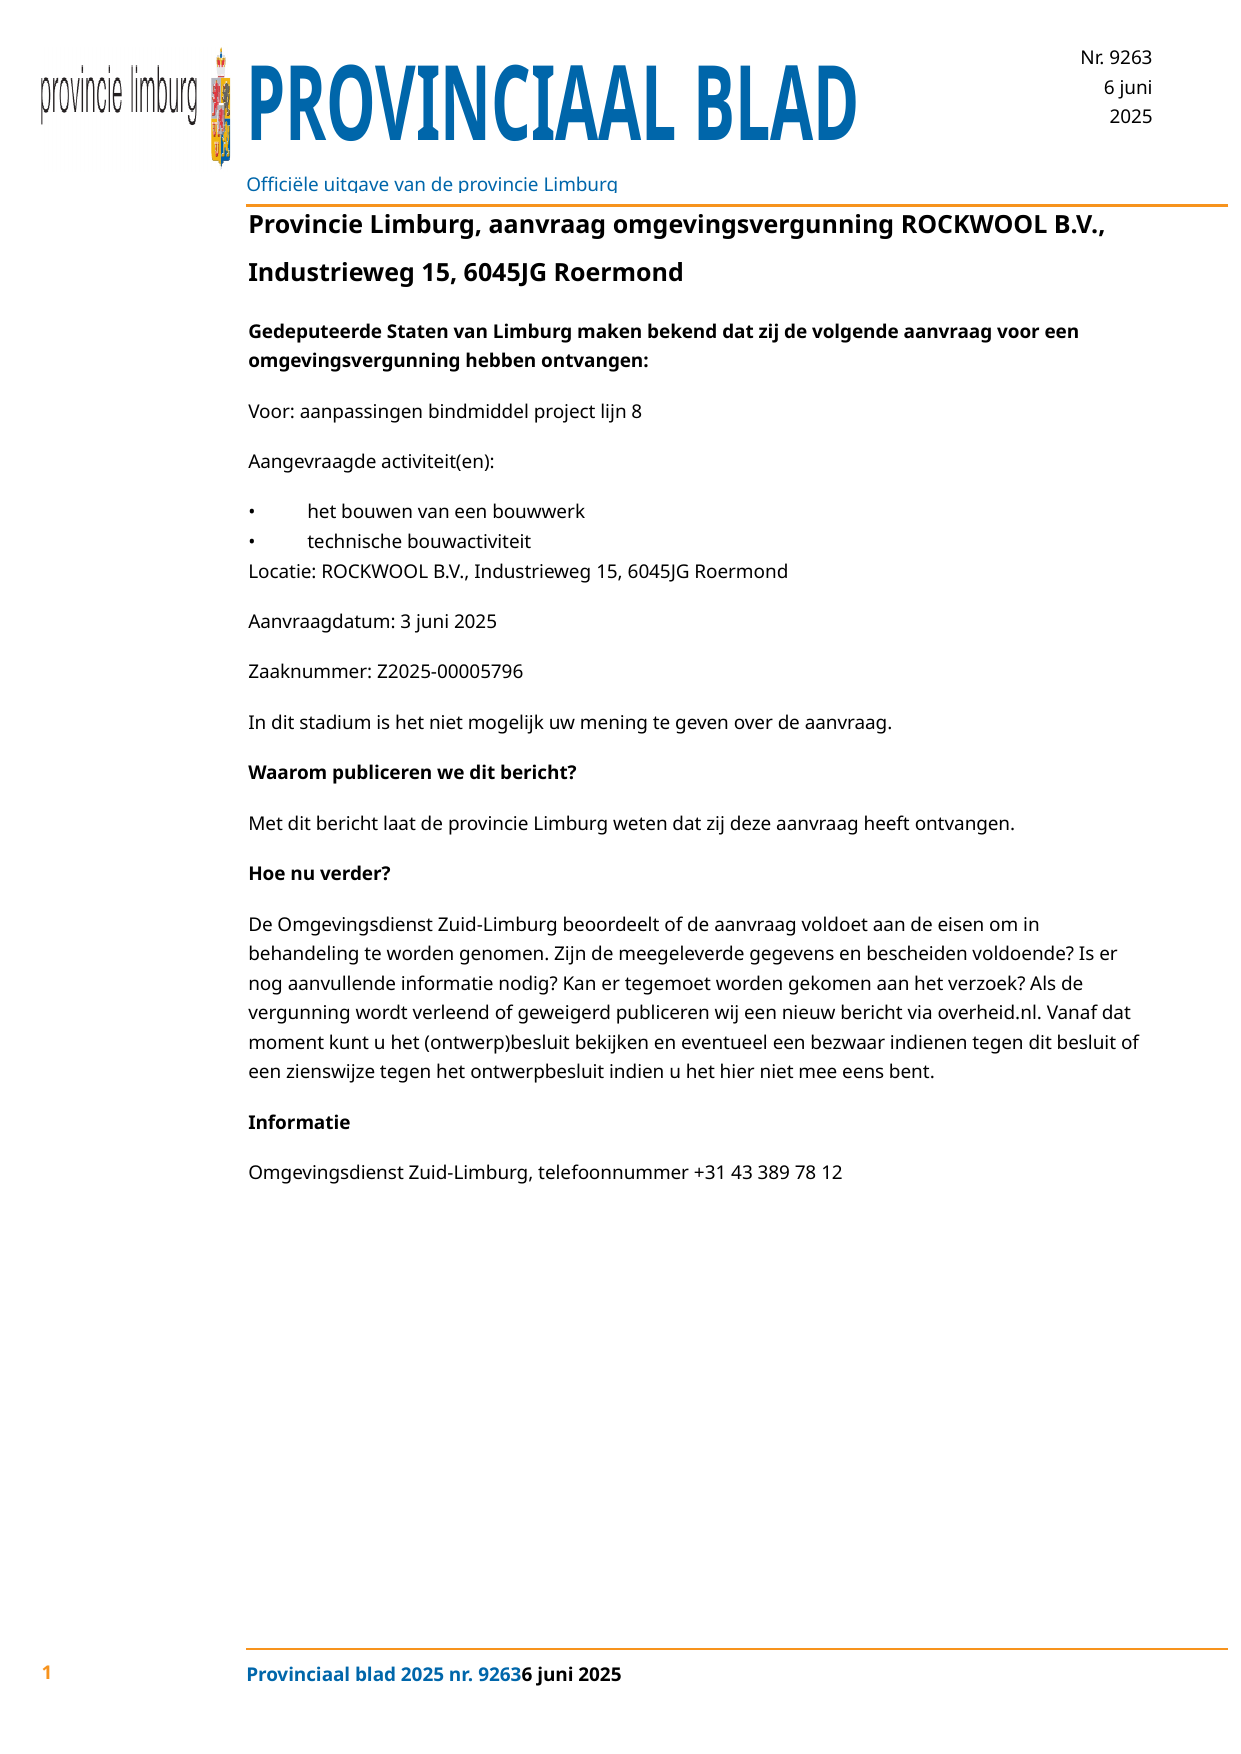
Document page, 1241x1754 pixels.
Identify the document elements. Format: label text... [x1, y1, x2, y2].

text In dit stadium is het niet mogelijk uw mening te geven over de aanvraag. [248, 709, 1152, 735]
picture [41, 47, 231, 172]
text Aanvraagdatum: 3 juni 2025 [248, 608, 1152, 634]
text Locatie: ROCKWOOL B.V., Industrieweg 15, 6045JG Roermond [248, 558, 1152, 584]
text Omgevingsdienst Zuid-Limburg, telefoonnummer +31 43 389 78 12 [248, 1159, 1152, 1185]
list technische bouwactiviteit [248, 528, 1152, 554]
text Zaaknummer: Z2025-00005796 [248, 659, 1152, 684]
text Waarom publiceren we dit bericht? [248, 759, 1152, 785]
text Gedeputeerde Staten van Limburg maken bekend dat zij de volgende aanvraag voor een omgevingsvergunning hebben ontvangen: [248, 318, 1152, 373]
text Voor: aanpassingen bindmiddel project lijn 8 [248, 398, 1152, 424]
list het bouwen van een bouwwerk [248, 499, 1152, 524]
text Provincie Limburg, aanvraag omgevingsvergunning ROCKWOOL B.V., Industrieweg 15, 6045JG Roermond [248, 207, 1152, 288]
text De Omgevingsdienst Zuid-Limburg beoordeelt of de aanvraag voldoet aan de eisen om in behandeling te worden genomen. Zijn de meegeleverde gegevens en bescheiden voldoende? Is er nog aanvullende informatie nodig? Kan er tegemoet worden gekomen aan het verzoek? Als de vergunning wordt verleend of geweigerd publiceren wij een nieuw bericht via overheid.nl. Vanaf dat moment kunt u het (ontwerp)besluit bekijken en eventueel een bezwaar indienen tegen dit besluit of een zienswijze tegen het ontwerpbesluit indien u het hier niet mee eens bent. [248, 911, 1152, 1084]
text Aangevraagde activiteit(en): [248, 448, 1152, 474]
text Informatie [248, 1109, 1152, 1135]
text Met dit bericht laat de provincie Limburg weten dat zij deze aanvraag heeft ontvangen. [248, 810, 1152, 836]
text Hoe nu verder? [248, 860, 1152, 886]
